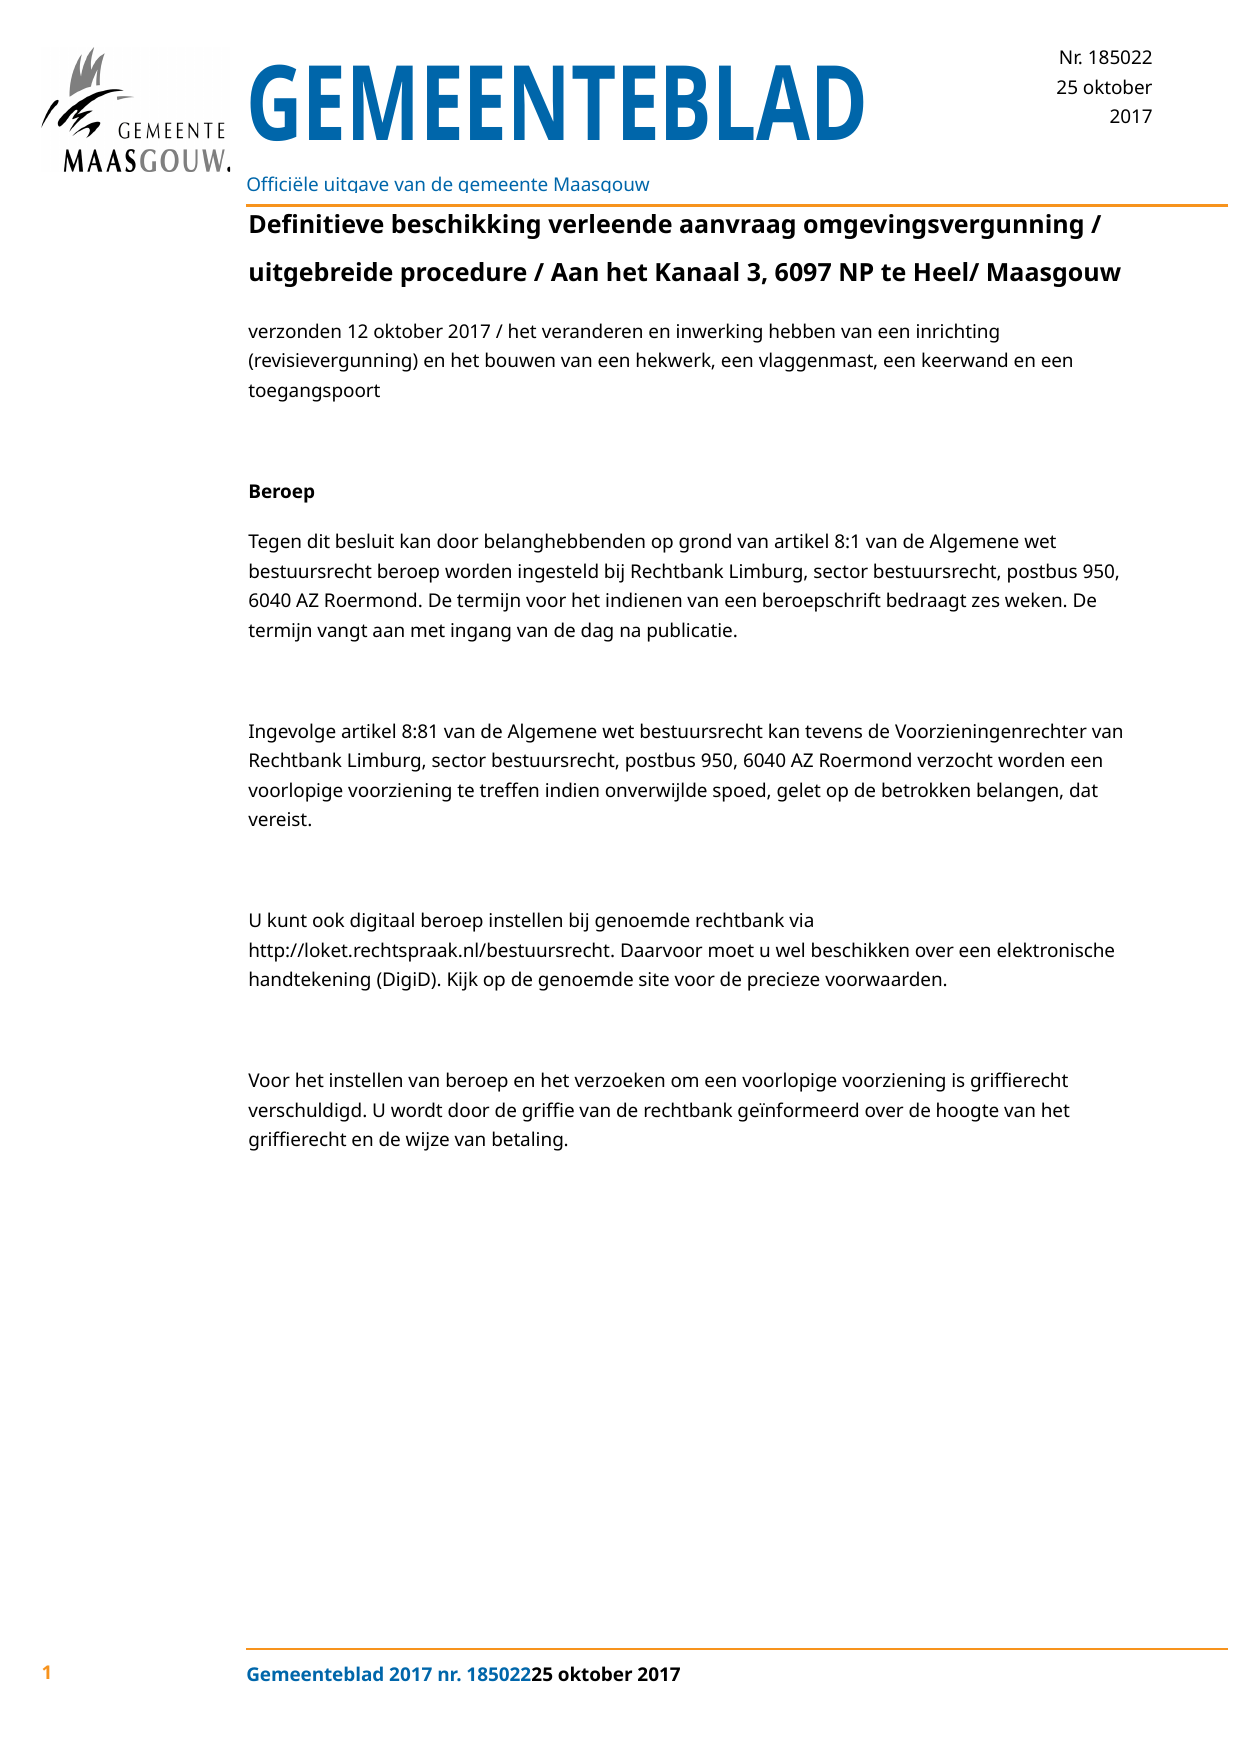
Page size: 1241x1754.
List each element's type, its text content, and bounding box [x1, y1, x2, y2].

text verzonden 12 oktober 2017 / het veranderen en inwerking hebben van een inrichting (revisievergunning) en het bouwen van een hekwerk, een vlaggenmast, een keerwand en een toegangspoort [248, 318, 1152, 403]
text Ingevolge artikel 8:81 van de Algemene wet bestuursrecht kan tevens de Voorzieningenrechter van Rechtbank Limburg, sector bestuursrecht, postbus 950, 6040 AZ Roermond verzocht worden een voorlopige voorziening te treffen indien onverwijlde spoed, gelet op de betrokken belangen, dat vereist. [248, 718, 1152, 832]
picture [41, 47, 231, 172]
text Beroep [248, 478, 1152, 504]
text Voor het instellen van beroep en het verzoeken om een voorlopige voorziening is griffierecht verschuldigd. U wordt door de griffie van de rechtbank geïnformeerd over de hoogte van het griffierecht en de wijze van betaling. [248, 1067, 1152, 1152]
text Definitieve beschikking verleende aanvraag omgevingsvergunning / uitgebreide procedure / Aan het Kanaal 3, 6097 NP te Heel/ Maasgouw [248, 207, 1152, 288]
text U kunt ook digitaal beroep instellen bij genoemde rechtbank via http://loket.rechtspraak.nl/bestuursrecht. Daarvoor moet u wel beschikken over een elektronische handtekening (DigiD). Kijk op de genoemde site voor de precieze voorwaarden. [248, 907, 1152, 992]
text Tegen dit besluit kan door belanghebbenden op grond van artikel 8:1 van de Algemene wet bestuursrecht beroep worden ingesteld bij Rechtbank Limburg, sector bestuursrecht, postbus 950, 6040 AZ Roermond. De termijn voor het indienen van een beroepschrift bedraagt zes weken. De termijn vangt aan met ingang van de dag na publicatie. [248, 528, 1152, 643]
